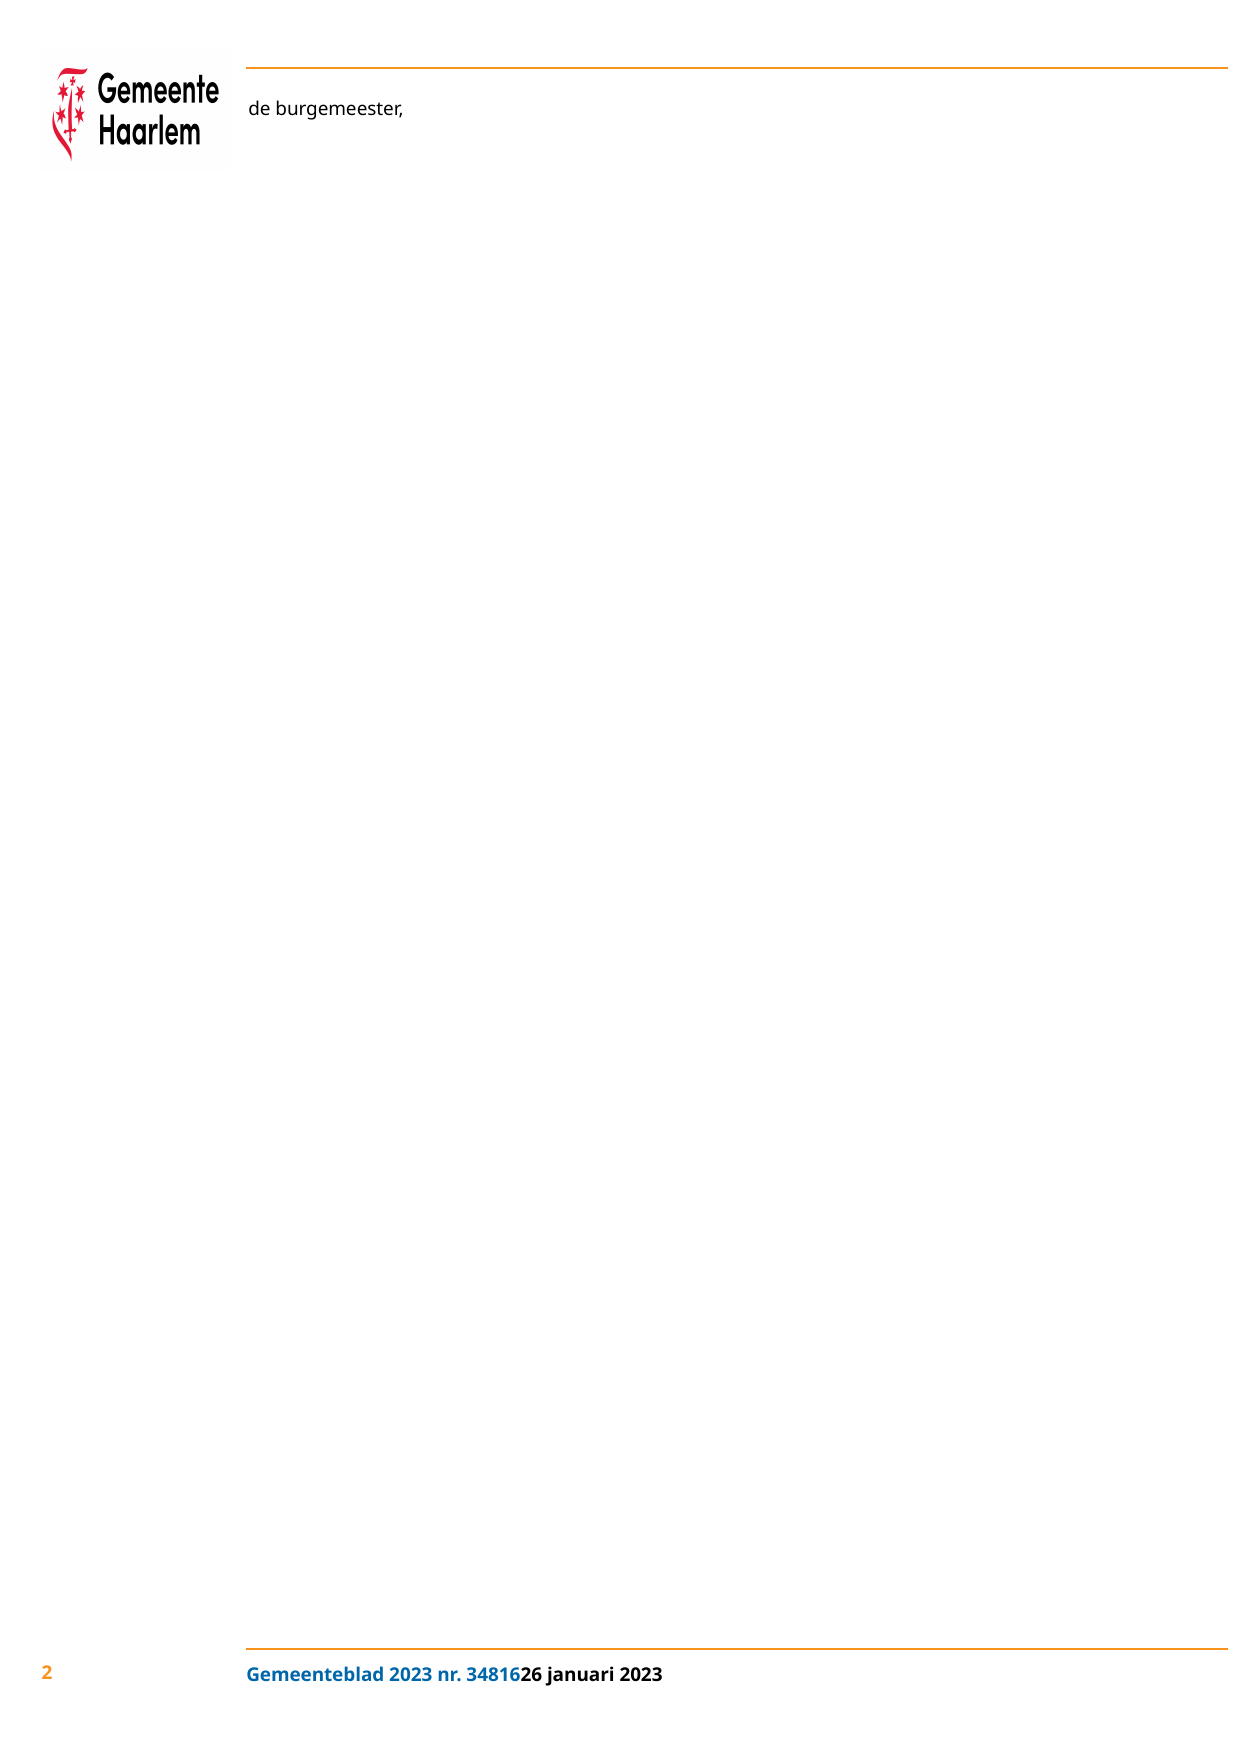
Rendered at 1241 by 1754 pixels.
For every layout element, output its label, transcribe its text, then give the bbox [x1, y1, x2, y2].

text de burgemeester, [248, 95, 1152, 121]
picture [41, 47, 231, 172]
